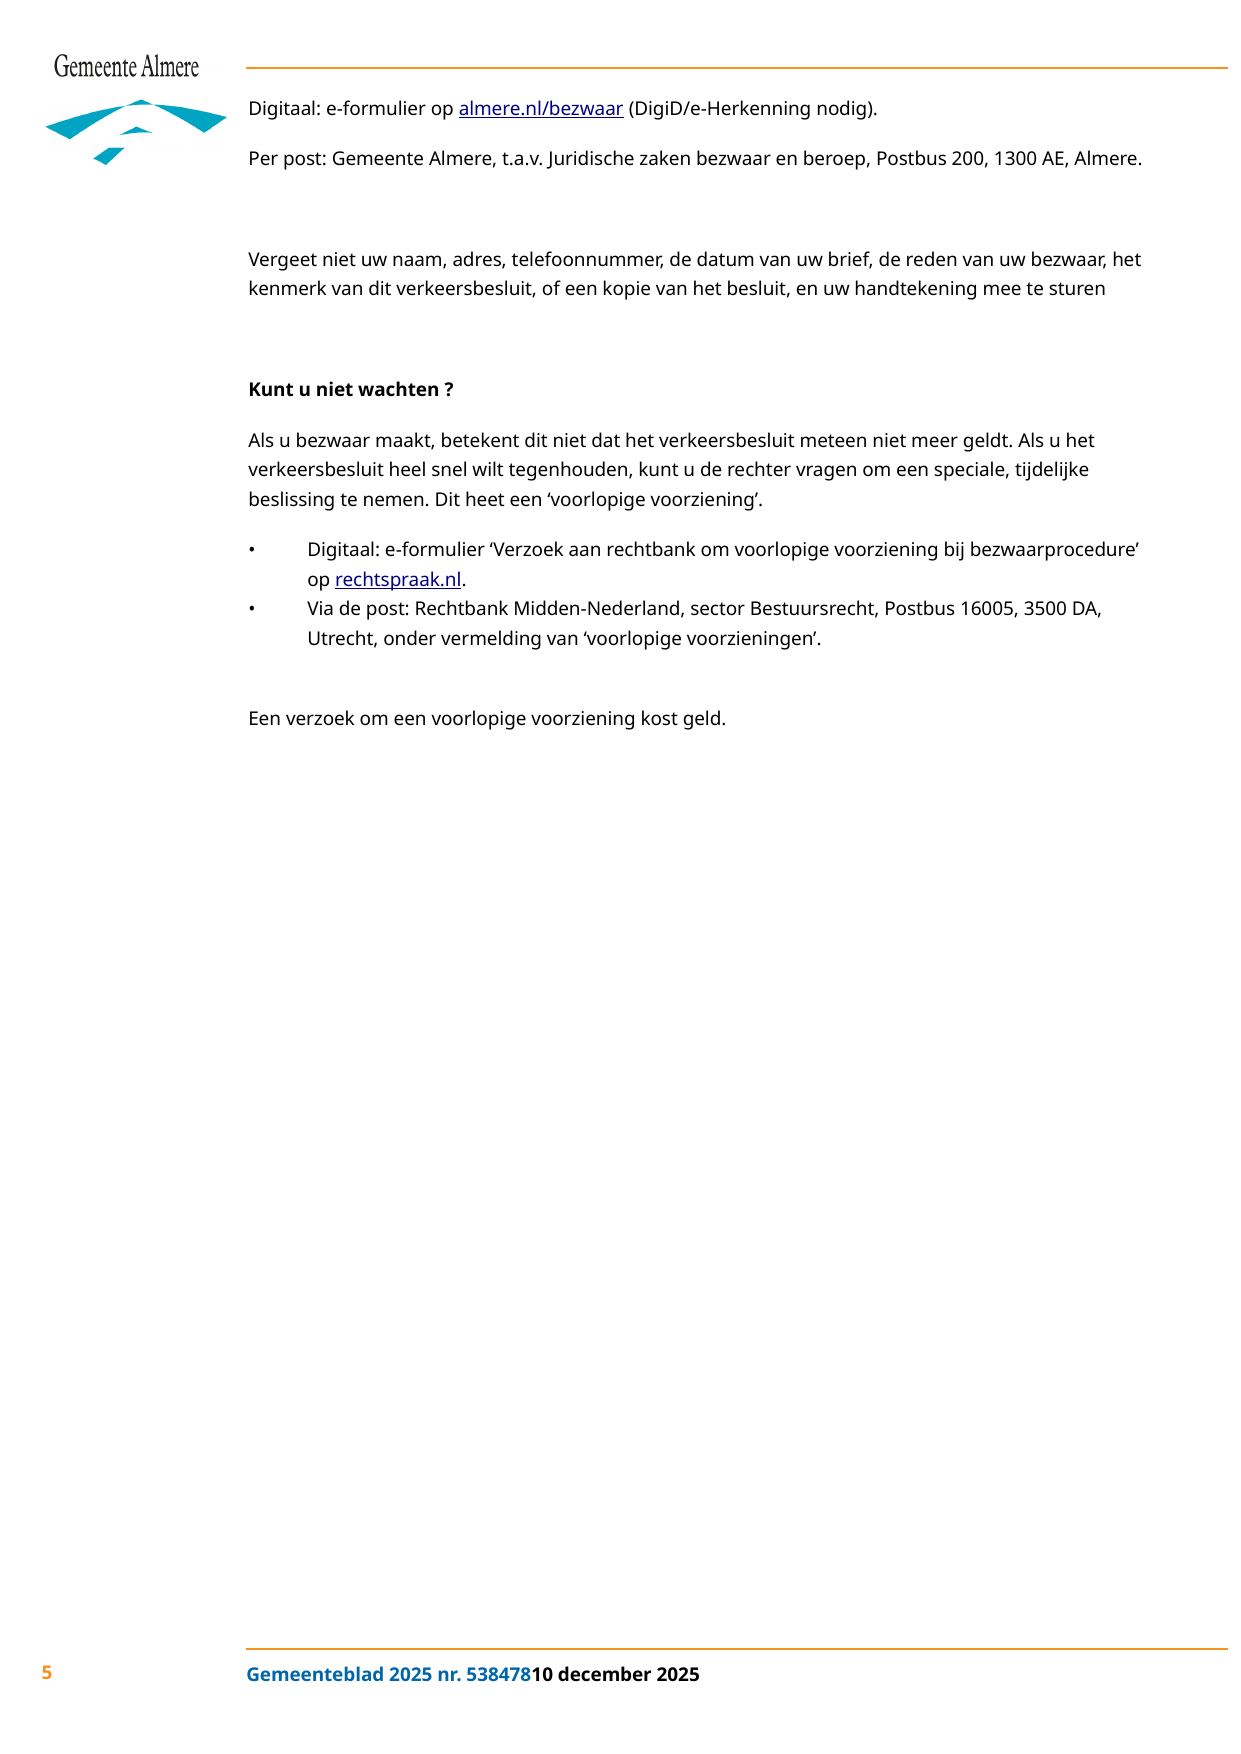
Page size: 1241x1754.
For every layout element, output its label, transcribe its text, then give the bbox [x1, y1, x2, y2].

list Via de post: Rechtbank Midden-Nederland, sector Bestuursrecht, Postbus 16005, 3500 DA, Utrecht, onder vermelding van ‘voorlopige voorzieningen’. [248, 596, 1152, 651]
text Kunt u niet wachten ? [248, 376, 1152, 402]
text Vergeet niet uw naam, adres, telefoonnummer, de datum van uw brief, de reden van uw bezwaar, het kenmerk van dit verkeersbesluit, of een kopie van het besluit, en uw handtekening mee te sturen [248, 246, 1152, 301]
text Per post: Gemeente Almere, t.a.v. Juridische zaken bezwaar en beroep, Postbus 200, 1300 AE, Almere. [248, 145, 1152, 171]
picture [41, 47, 231, 172]
list Digitaal: e-formulier ‘Verzoek aan rechtbank om voorlopige voorziening bij bezwaarprocedure’ op rechtspraak.nl. [248, 536, 1152, 592]
text Digitaal: e-formulier op almere.nl/bezwaar (DigiD/e-Herkenning nodig). [248, 95, 1152, 121]
text Een verzoek om een voorlopige voorziening kost geld. [248, 705, 1152, 731]
text Als u bezwaar maakt, betekent dit niet dat het verkeersbesluit meteen niet meer geldt. Als u het verkeersbesluit heel snel wilt tegenhouden, kunt u de rechter vragen om een speciale, tijdelijke beslissing te nemen. Dit heet een ‘voorlopige voorziening’. [248, 427, 1152, 512]
